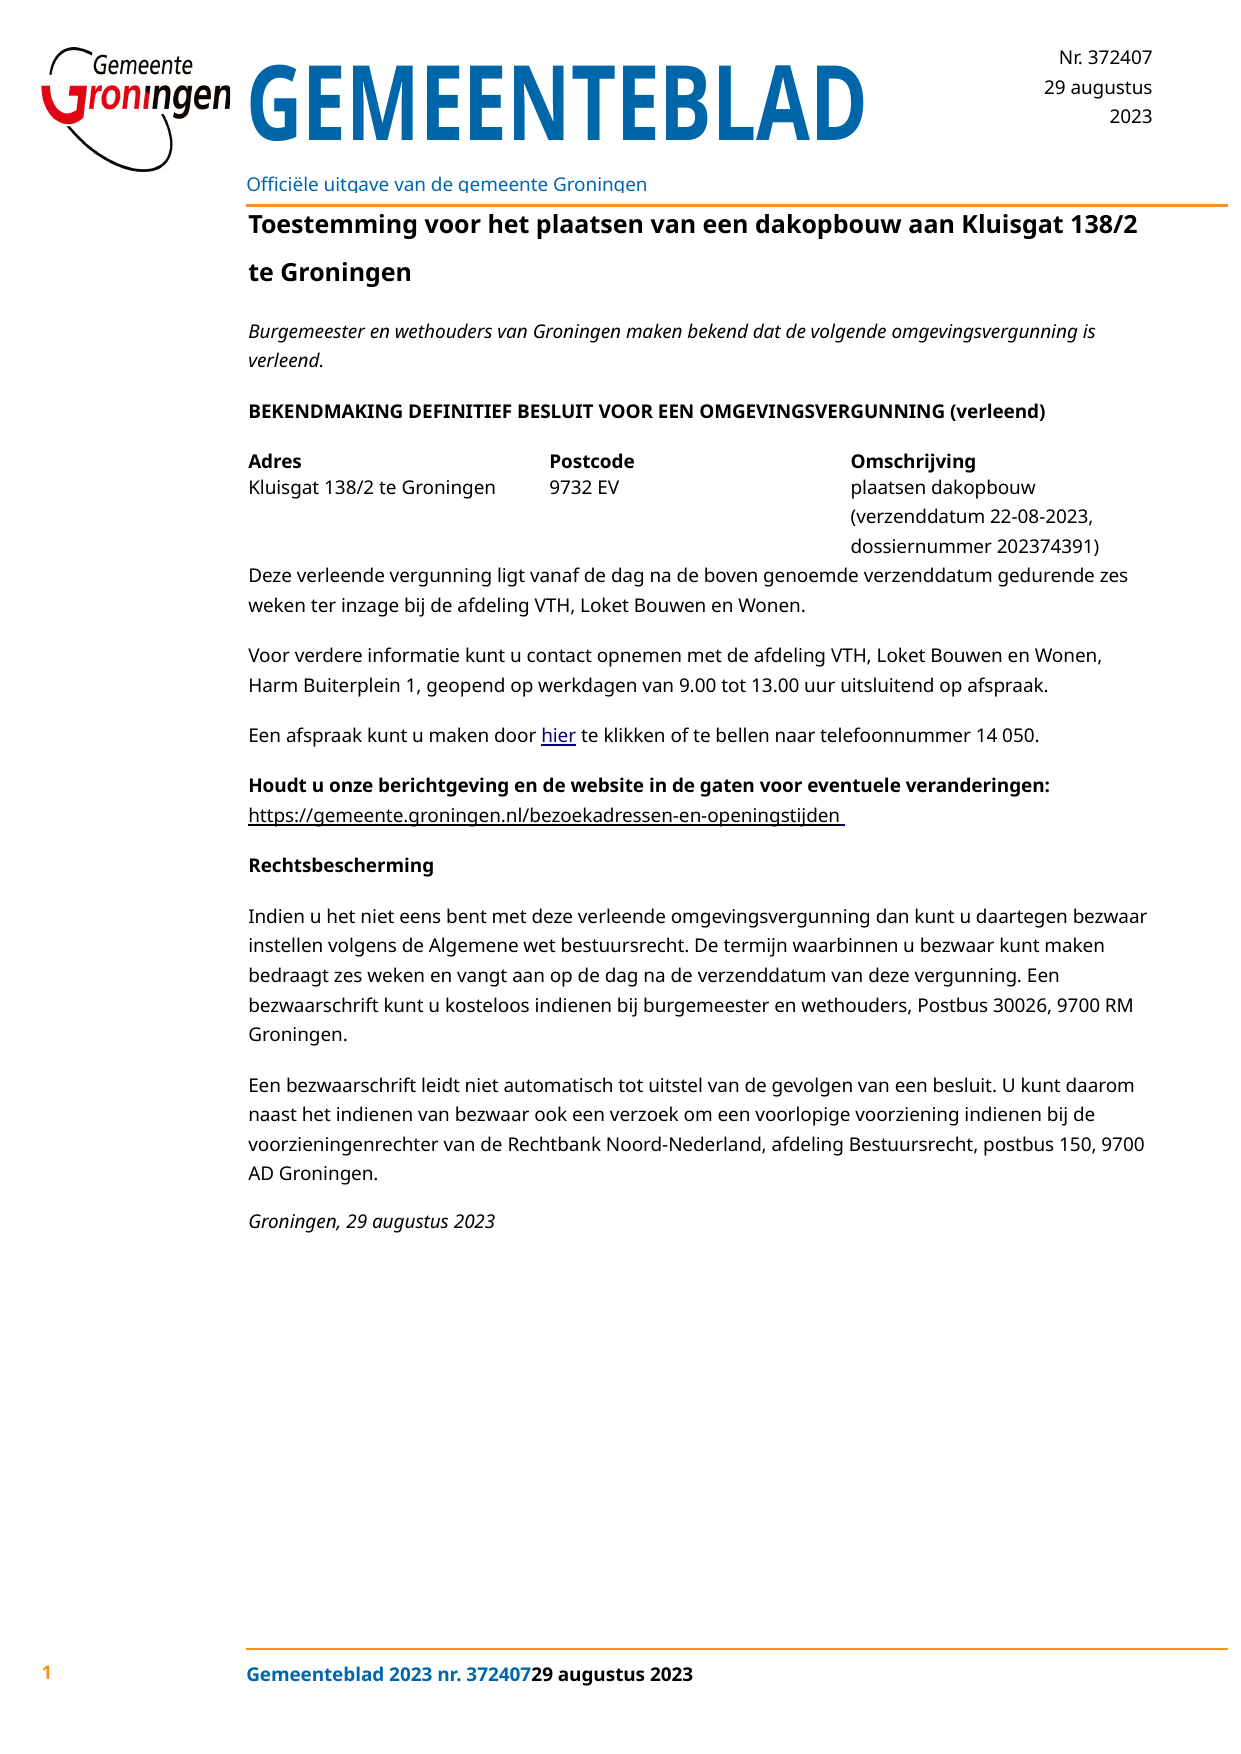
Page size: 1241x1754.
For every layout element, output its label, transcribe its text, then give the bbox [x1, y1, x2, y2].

picture [41, 47, 231, 172]
text BEKENDMAKING DEFINITIEF BESLUIT VOOR EEN OMGEVINGSVERGUNNING (verleend) [248, 398, 1152, 424]
text Toestemming voor het plaatsen van een dakopbouw aan Kluisgat 138/2 te Groningen [248, 207, 1152, 288]
text Indien u het niet eens bent met deze verleende omgevingsvergunning dan kunt u daartegen bezwaar instellen volgens de Algemene wet bestuursrecht. De termijn waarbinnen u bezwaar kunt maken bedraagt zes weken en vangt aan op de dag na de verzenddatum van deze vergunning. Een bezwaarschrift kunt u kosteloos indienen bij burgemeester en wethouders, Postbus 30026, 9700 RM Groningen. [248, 903, 1152, 1047]
text Een bezwaarschrift leidt niet automatisch tot uitstel van de gevolgen van een besluit. U kunt daarom naast het indienen van bezwaar ook een verzoek om een voorlopige voorziening indienen bij de voorzieningenrechter van de Rechtbank Noord-Nederland, afdeling Bestuursrecht, postbus 150, 9700 AD Groningen. [248, 1072, 1152, 1186]
table_header Postcode [549, 449, 850, 474]
text Rechtsbescherming [248, 853, 1152, 878]
table_header Adres [248, 449, 549, 474]
table_header Omschrijving [850, 449, 1152, 474]
table_cell Kluisgat 138/2 te Groningen [248, 474, 549, 559]
table_cell plaatsen dakopbouw (verzenddatum 22-08-2023, dossiernummer 202374391) [850, 474, 1152, 559]
text Voor verdere informatie kunt u contact opnemen met de afdeling VTH, Loket Bouwen en Wonen, Harm Buiterplein 1, geopend op werkdagen van 9.00 tot 13.00 uur uitsluitend op afspraak. [248, 642, 1152, 698]
text Een afspraak kunt u maken door hier te klikken of te bellen naar telefoonnummer 14 050. [248, 722, 1152, 748]
text Groningen, 29 augustus 2023 [248, 1208, 1152, 1234]
text Burgemeester en wethouders van Groningen maken bekend dat de volgende omgevingsvergunning is verleend. [248, 318, 1152, 373]
text Deze verleende vergunning ligt vanaf de dag na de boven genoemde verzenddatum gedurende zes weken ter inzage bij de afdeling VTH, Loket Bouwen en Wonen. [248, 562, 1152, 618]
text Houdt u onze berichtgeving en de website in de gaten voor eventuele veranderingen: https://gemeente.groningen.nl/bezoekadressen-en-openingstijden [248, 773, 1152, 828]
table_cell 9732 EV [549, 474, 850, 559]
